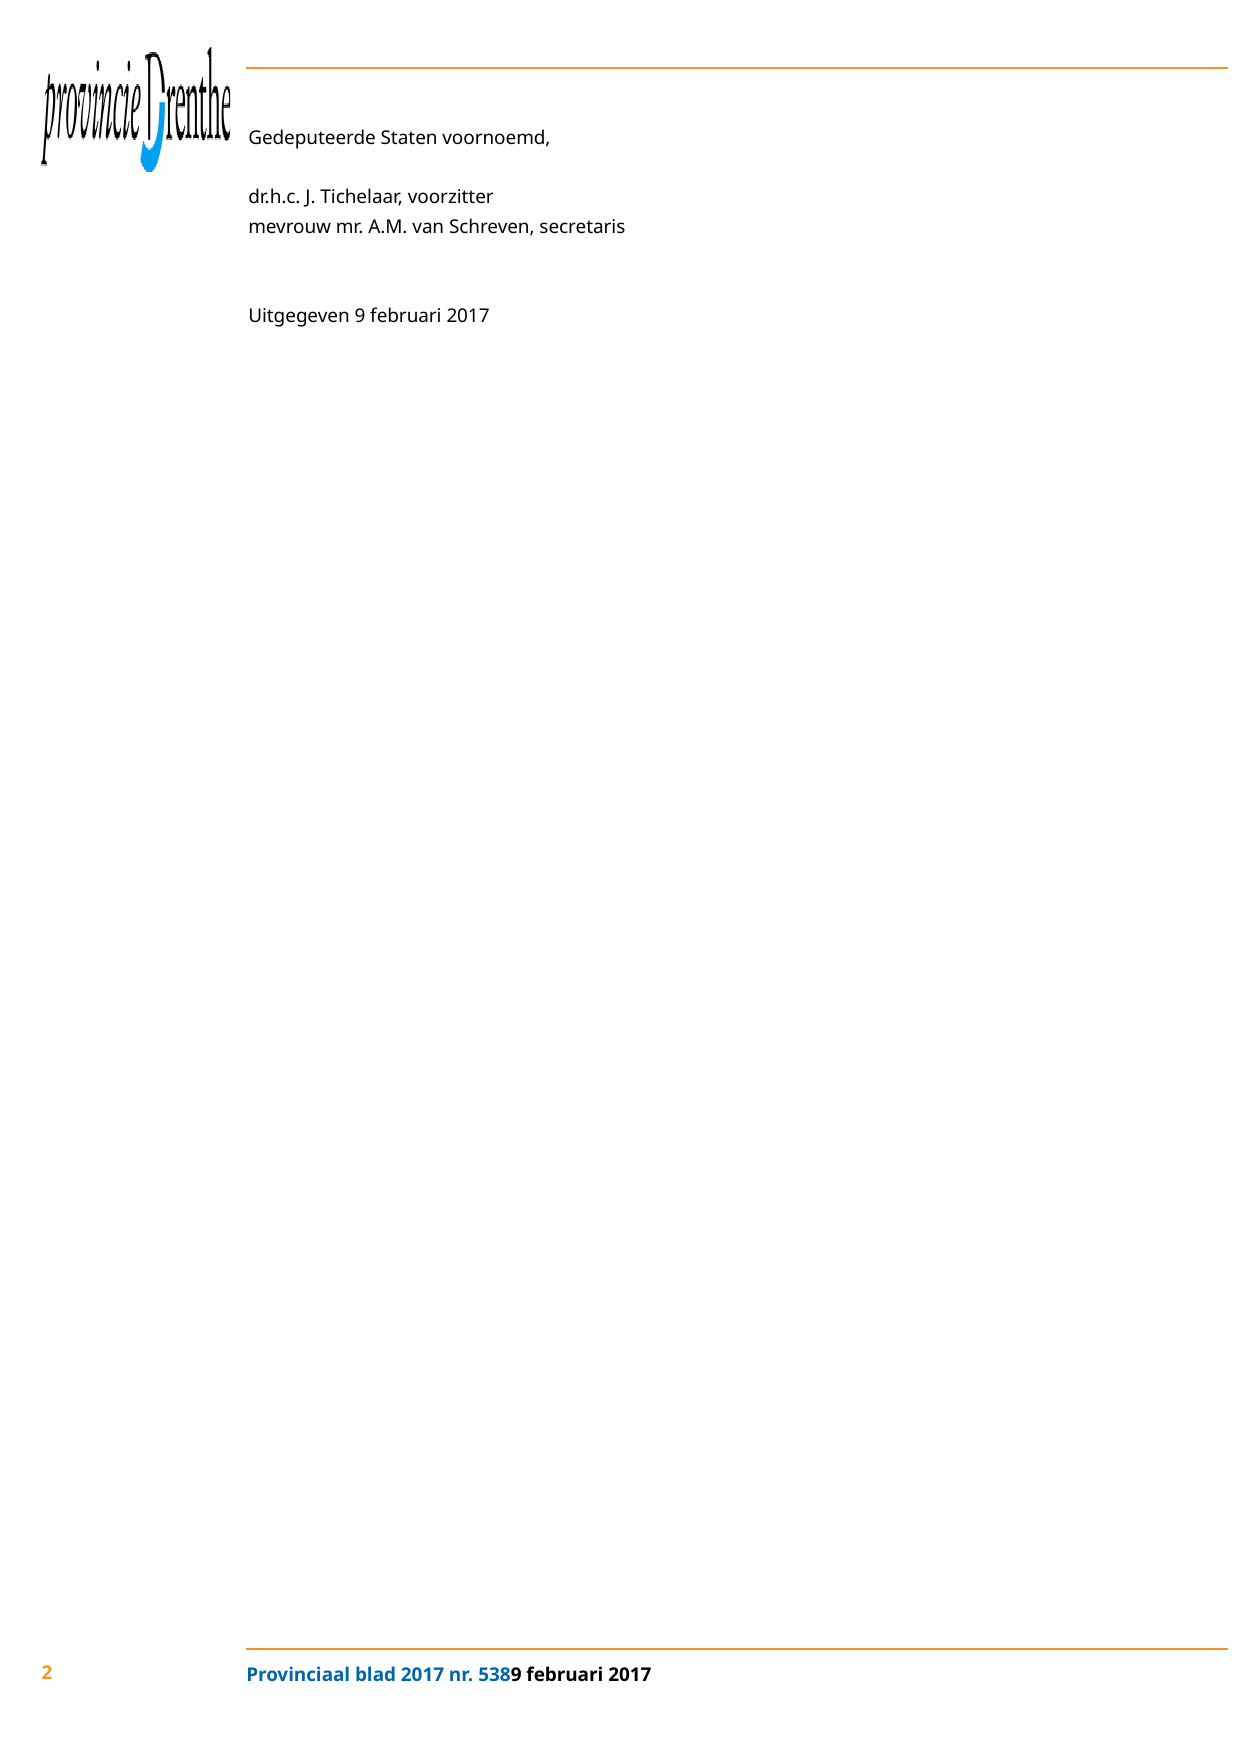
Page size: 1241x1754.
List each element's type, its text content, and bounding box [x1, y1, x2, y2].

text Uitgegeven 9 februari 2017 [248, 302, 1152, 328]
text mevrouw mr. A.M. van Schreven, secretaris [248, 213, 1152, 239]
picture [41, 47, 231, 172]
text dr.h.c. J. Tichelaar, voorzitter [248, 183, 1152, 209]
text Gedeputeerde Staten voornoemd, [248, 124, 1152, 150]
